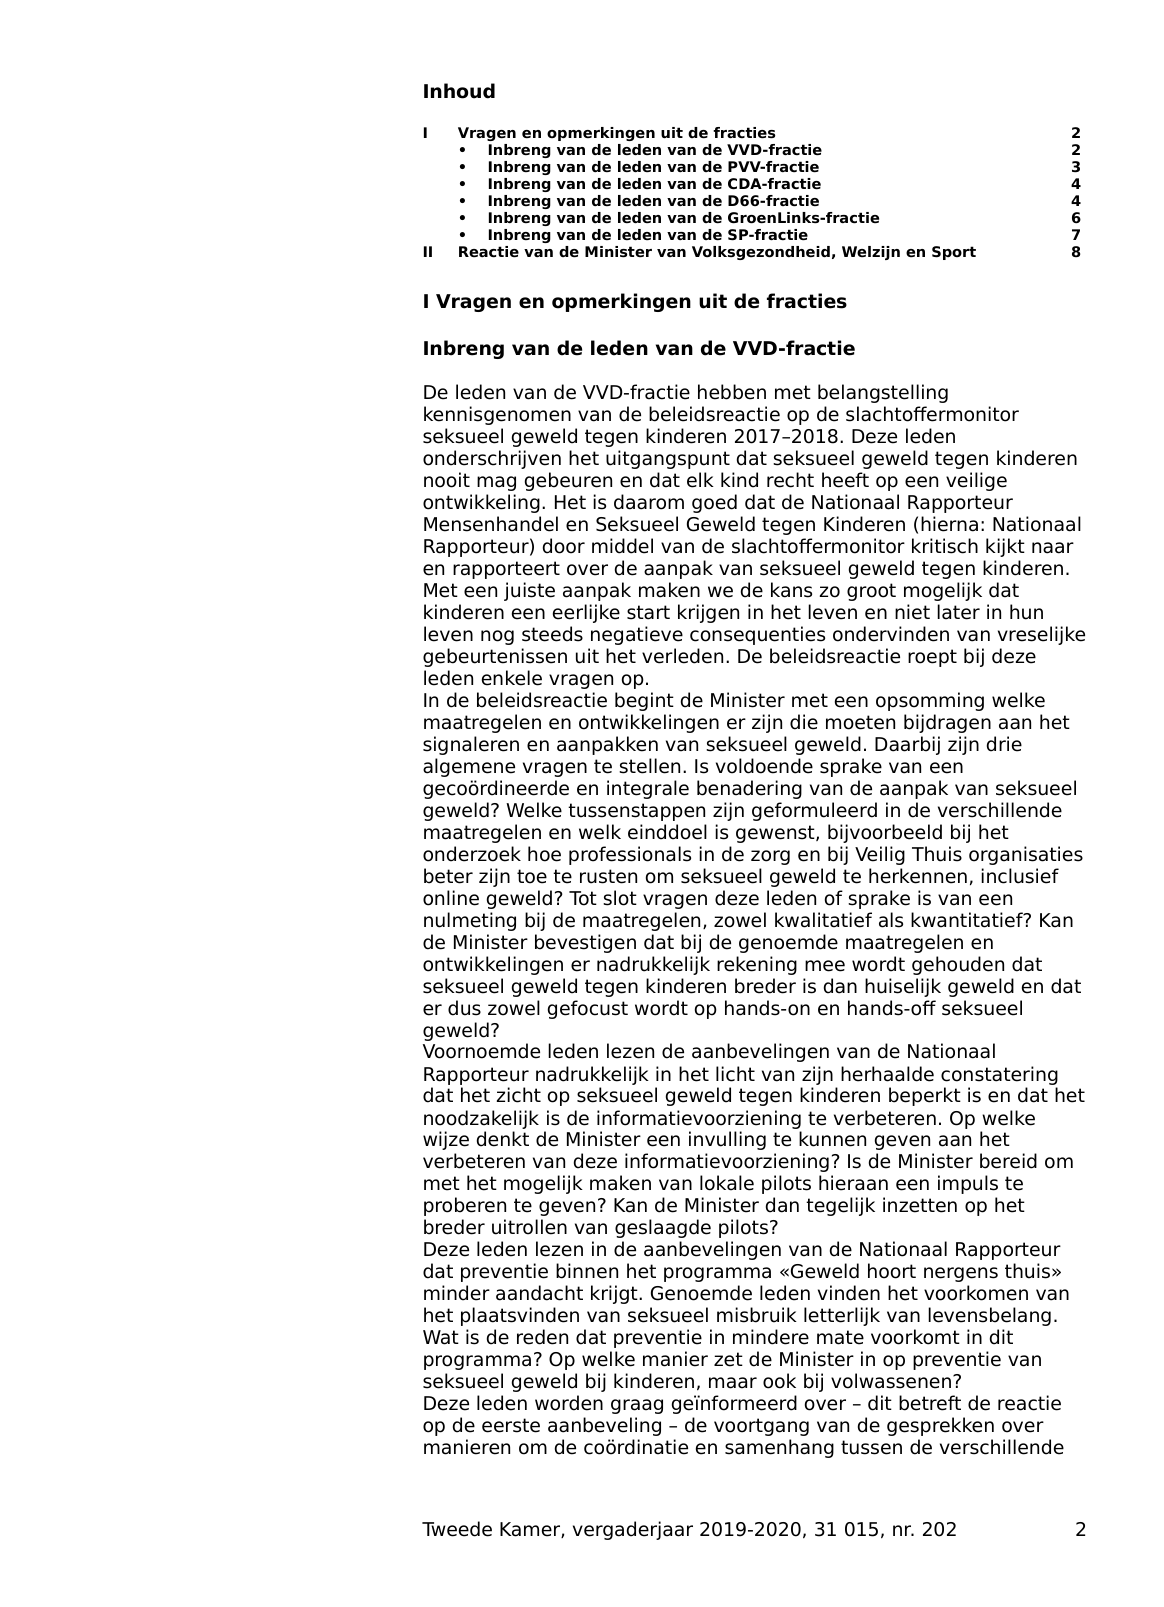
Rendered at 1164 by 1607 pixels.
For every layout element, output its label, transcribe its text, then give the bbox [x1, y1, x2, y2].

text Deze leden lezen in de aanbevelingen van de Nationaal Rapporteur dat preventie binnen het programma «Geweld hoort nergens thuis» minder aandacht krijgt. Genoemde leden vinden het voorkomen van het plaatsvinden van seksueel misbruik letterlijk van levensbelang. Wat is de reden dat preventie in mindere mate voorkomt in dit programma? Op welke manier zet de Minister in op preventie van seksueel geweld bij kinderen, maar ook bij volwassenen? [422, 1239, 1087, 1393]
subtitle Inhoud [422, 81, 1087, 103]
table_cell [422, 227, 452, 244]
text Voornoemde leden lezen de aanbevelingen van de Nationaal Rapporteur nadrukkelijk in het licht van zijn herhaalde constatering dat het zicht op seksueel geweld tegen kinderen beperkt is en dat het noodzakelijk is de informatievoorziening te verbeteren. Op welke wijze denkt de Minister een invulling te kunnen geven aan het verbeteren van deze informatievoorziening? Is de Minister bereid om met het mogelijk maken van lokale pilots hieraan een impuls te proberen te geven? Kan de Minister dan tegelijk inzetten op het breder uitrollen van geslaagde pilots? [422, 1041, 1087, 1239]
table_cell [422, 210, 452, 227]
table_header I [422, 125, 452, 142]
table_cell • [452, 227, 481, 244]
table_cell 3 [1013, 159, 1087, 176]
table_cell Inbreng van de leden van de VVD-fractie [481, 142, 1013, 159]
table_cell • [452, 142, 481, 159]
table_header 2 [1013, 125, 1087, 142]
subtitle Inbreng van de leden van de VVD-fractie [422, 338, 1087, 360]
table_cell II [422, 244, 452, 261]
table_cell [422, 159, 452, 176]
text In de beleidsreactie begint de Minister met een opsomming welke maatregelen en ontwikkelingen er zijn die moeten bijdragen aan het signaleren en aanpakken van seksueel geweld. Daarbij zijn drie algemene vragen te stellen. Is voldoende sprake van een gecoördineerde en integrale benadering van de aanpak van seksueel geweld? Welke tussenstappen zijn geformuleerd in de verschillende maatregelen en welk einddoel is gewenst, bijvoorbeeld bij het onderzoek hoe professionals in de zorg en bij Veilig Thuis organisaties beter zijn toe te rusten om seksueel geweld te herkennen, inclusief online geweld? Tot slot vragen deze leden of sprake is van een nulmeting bij de maatregelen, zowel kwalitatief als kwantitatief? Kan de Minister bevestigen dat bij de genoemde maatregelen en ontwikkelingen er nadrukkelijk rekening mee wordt gehouden dat seksueel geweld tegen kinderen breder is dan huiselijk geweld en dat er dus zowel gefocust wordt op hands-on en hands-off seksueel geweld? [422, 690, 1087, 1041]
table_cell Inbreng van de leden van de D66-fractie [481, 193, 1013, 210]
table_cell 2 [1013, 142, 1087, 159]
subtitle I Vragen en opmerkingen uit de fracties [422, 291, 1087, 313]
table_header Vragen en opmerkingen uit de fracties [452, 125, 1013, 142]
table_cell 7 [1013, 227, 1087, 244]
text Deze leden worden graag geïnformeerd over – dit betreft de reactie op de eerste aanbeveling – de voortgang van de gesprekken over manieren om de coördinatie en samenhang tussen de verschillende [422, 1393, 1087, 1459]
table_cell 4 [1013, 176, 1087, 193]
table_cell Inbreng van de leden van de PVV-fractie [481, 159, 1013, 176]
table_cell 4 [1013, 193, 1087, 210]
table_cell 6 [1013, 210, 1087, 227]
table_cell Inbreng van de leden van de SP-fractie [481, 227, 1013, 244]
table_cell 8 [1013, 244, 1087, 261]
text De leden van de VVD-fractie hebben met belangstelling kennisgenomen van de beleidsreactie op de slachtoffermonitor seksueel geweld tegen kinderen 2017–2018. Deze leden onderschrijven het uitgangspunt dat seksueel geweld tegen kinderen nooit mag gebeuren en dat elk kind recht heeft op een veilige ontwikkeling. Het is daarom goed dat de Nationaal Rapporteur Mensenhandel en Seksueel Geweld tegen Kinderen (hierna: Nationaal Rapporteur) door middel van de slachtoffermonitor kritisch kijkt naar en rapporteert over de aanpak van seksueel geweld tegen kinderen. Met een juiste aanpak maken we de kans zo groot mogelijk dat kinderen een eerlijke start krijgen in het leven en niet later in hun leven nog steeds negatieve consequenties ondervinden van vreselijke gebeurtenissen uit het verleden. De beleidsreactie roept bij deze leden enkele vragen op. [422, 382, 1087, 690]
table_cell [422, 142, 452, 159]
table_cell [422, 176, 452, 193]
table_cell [422, 193, 452, 210]
table_cell • [452, 176, 481, 193]
table_cell • [452, 193, 481, 210]
table_cell Reactie van de Minister van Volksgezondheid, Welzijn en Sport [452, 244, 1013, 261]
table_cell • [452, 159, 481, 176]
table_cell Inbreng van de leden van de CDA-fractie [481, 176, 1013, 193]
table_cell Inbreng van de leden van de GroenLinks-fractie [481, 210, 1013, 227]
table_cell • [452, 210, 481, 227]
